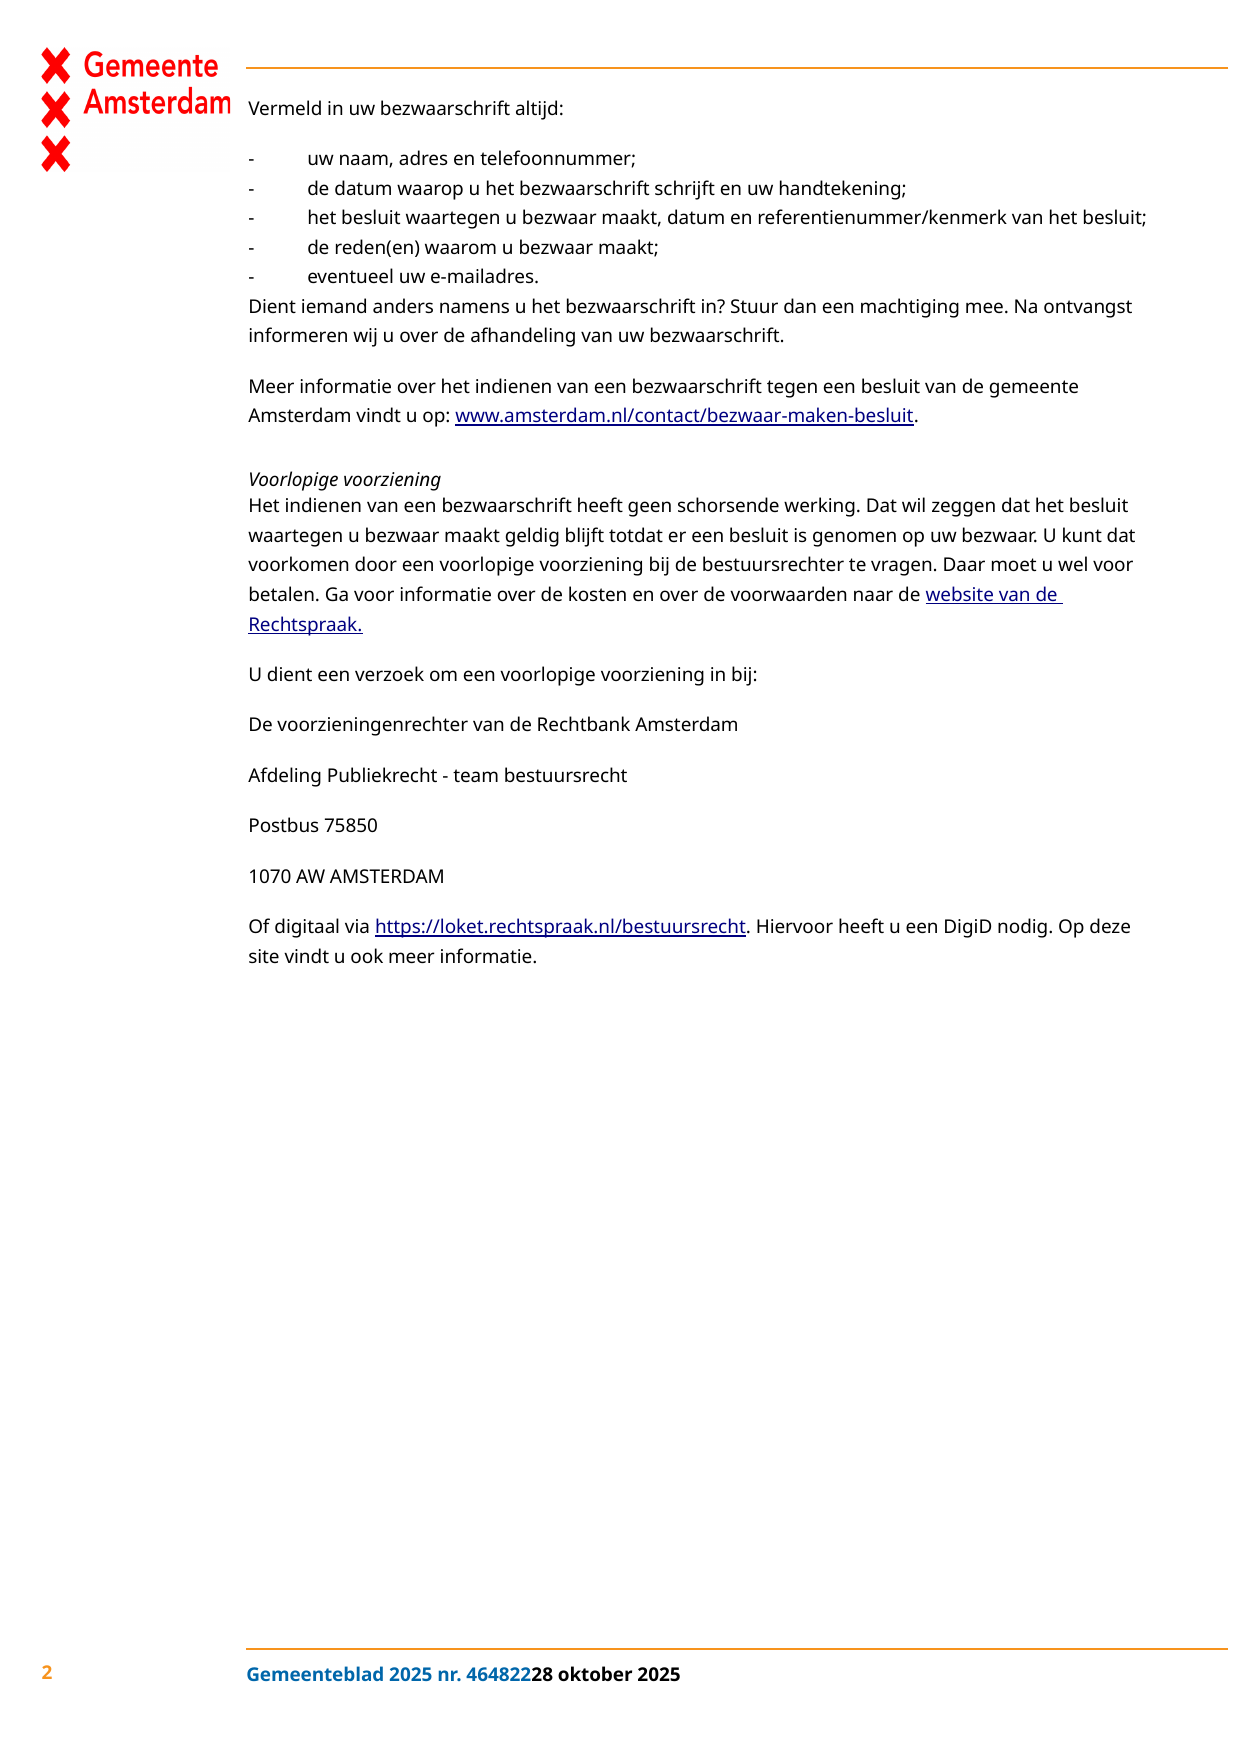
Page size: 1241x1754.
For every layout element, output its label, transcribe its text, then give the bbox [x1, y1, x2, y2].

list de reden(en) waarom u bezwaar maakt; [248, 234, 1152, 260]
text Of digitaal via https://loket.rechtspraak.nl/bestuursrecht. Hiervoor heeft u een DigiD nodig. Op deze site vindt u ook meer informatie. [248, 913, 1152, 968]
list eventueel uw e-mailadres. [248, 263, 1152, 289]
text Voorlopige voorziening [248, 467, 1152, 492]
list het besluit waartegen u bezwaar maakt, datum en referentienummer/kenmerk van het besluit; [248, 204, 1152, 230]
text Vermeld in uw bezwaarschrift altijd: [248, 95, 1152, 121]
list uw naam, adres en telefoonnummer; [248, 145, 1152, 171]
text Dient iemand anders namens u het bezwaarschrift in? Stuur dan een machtiging mee. Na ontvangst informeren wij u over de afhandeling van uw bezwaarschrift. [248, 293, 1152, 348]
list de datum waarop u het bezwaarschrift schrijft en uw handtekening; [248, 175, 1152, 201]
text Afdeling Publiekrecht - team bestuursrecht [248, 762, 1152, 788]
text U dient een verzoek om een voorlopige voorziening in bij: [248, 661, 1152, 687]
text De voorzieningenrechter van de Rechtbank Amsterdam [248, 712, 1152, 737]
text Meer informatie over het indienen van een bezwaarschrift tegen een besluit van de gemeente Amsterdam vindt u op: www.amsterdam.nl/contact/bezwaar-maken-besluit. [248, 373, 1152, 428]
text Postbus 75850 [248, 812, 1152, 838]
text 1070 AW AMSTERDAM [248, 863, 1152, 888]
picture [41, 47, 231, 172]
text Het indienen van een bezwaarschrift heeft geen schorsende werking. Dat wil zeggen dat het besluit waartegen u bezwaar maakt geldig blijft totdat er een besluit is genomen op uw bezwaar. U kunt dat voorkomen door een voorlopige voorziening bij de bestuursrechter te vragen. Daar moet u wel voor betalen. Ga voor informatie over de kosten en over de voorwaarden naar de website van de Rechtspraak. [248, 492, 1152, 636]
